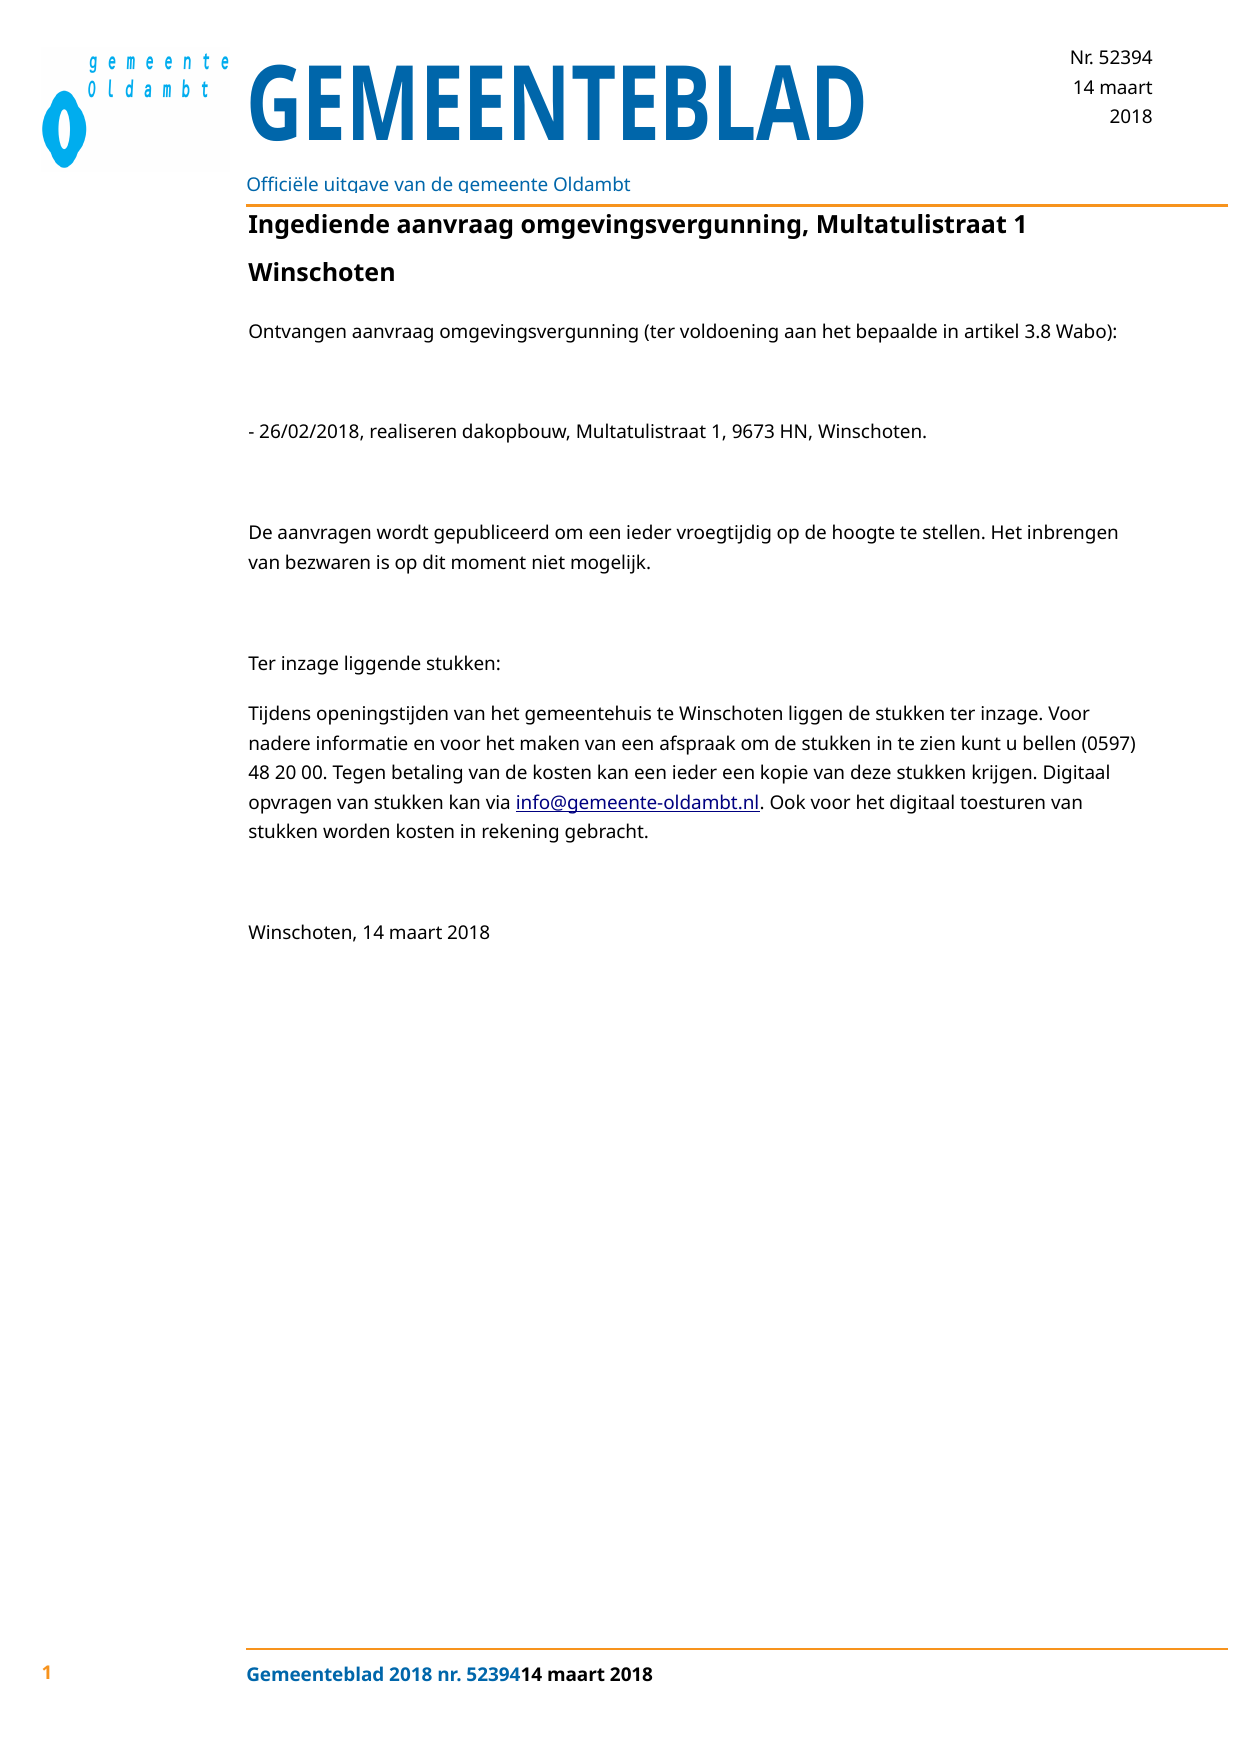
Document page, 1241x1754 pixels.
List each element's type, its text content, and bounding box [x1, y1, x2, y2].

text Tijdens openingstijden van het gemeentehuis te Winschoten liggen de stukken ter inzage. Voor nadere informatie en voor het maken van een afspraak om de stukken in te zien kunt u bellen (0597) 48 20 00. Tegen betaling van de kosten kan een ieder een kopie van deze stukken krijgen. Digitaal opvragen van stukken kan via info@gemeente-oldambt.nl. Ook voor het digitaal toesturen van stukken worden kosten in rekening gebracht. [248, 700, 1152, 844]
text Ontvangen aanvraag omgevingsvergunning (ter voldoening aan het bepaalde in artikel 3.8 Wabo): [248, 318, 1152, 344]
picture [41, 47, 231, 172]
text Ingediende aanvraag omgevingsvergunning, Multatulistraat 1 Winschoten [248, 207, 1152, 288]
text - 26/02/2018, realiseren dakopbouw, Multatulistraat 1, 9673 HN, Winschoten. [248, 419, 1152, 444]
text Winschoten, 14 maart 2018 [248, 919, 1152, 945]
text De aanvragen wordt gepubliceerd om een ieder vroegtijdig op de hoogte te stellen. Het inbrengen van bezwaren is op dit moment niet mogelijk. [248, 519, 1152, 575]
text Ter inzage liggende stukken: [248, 650, 1152, 676]
